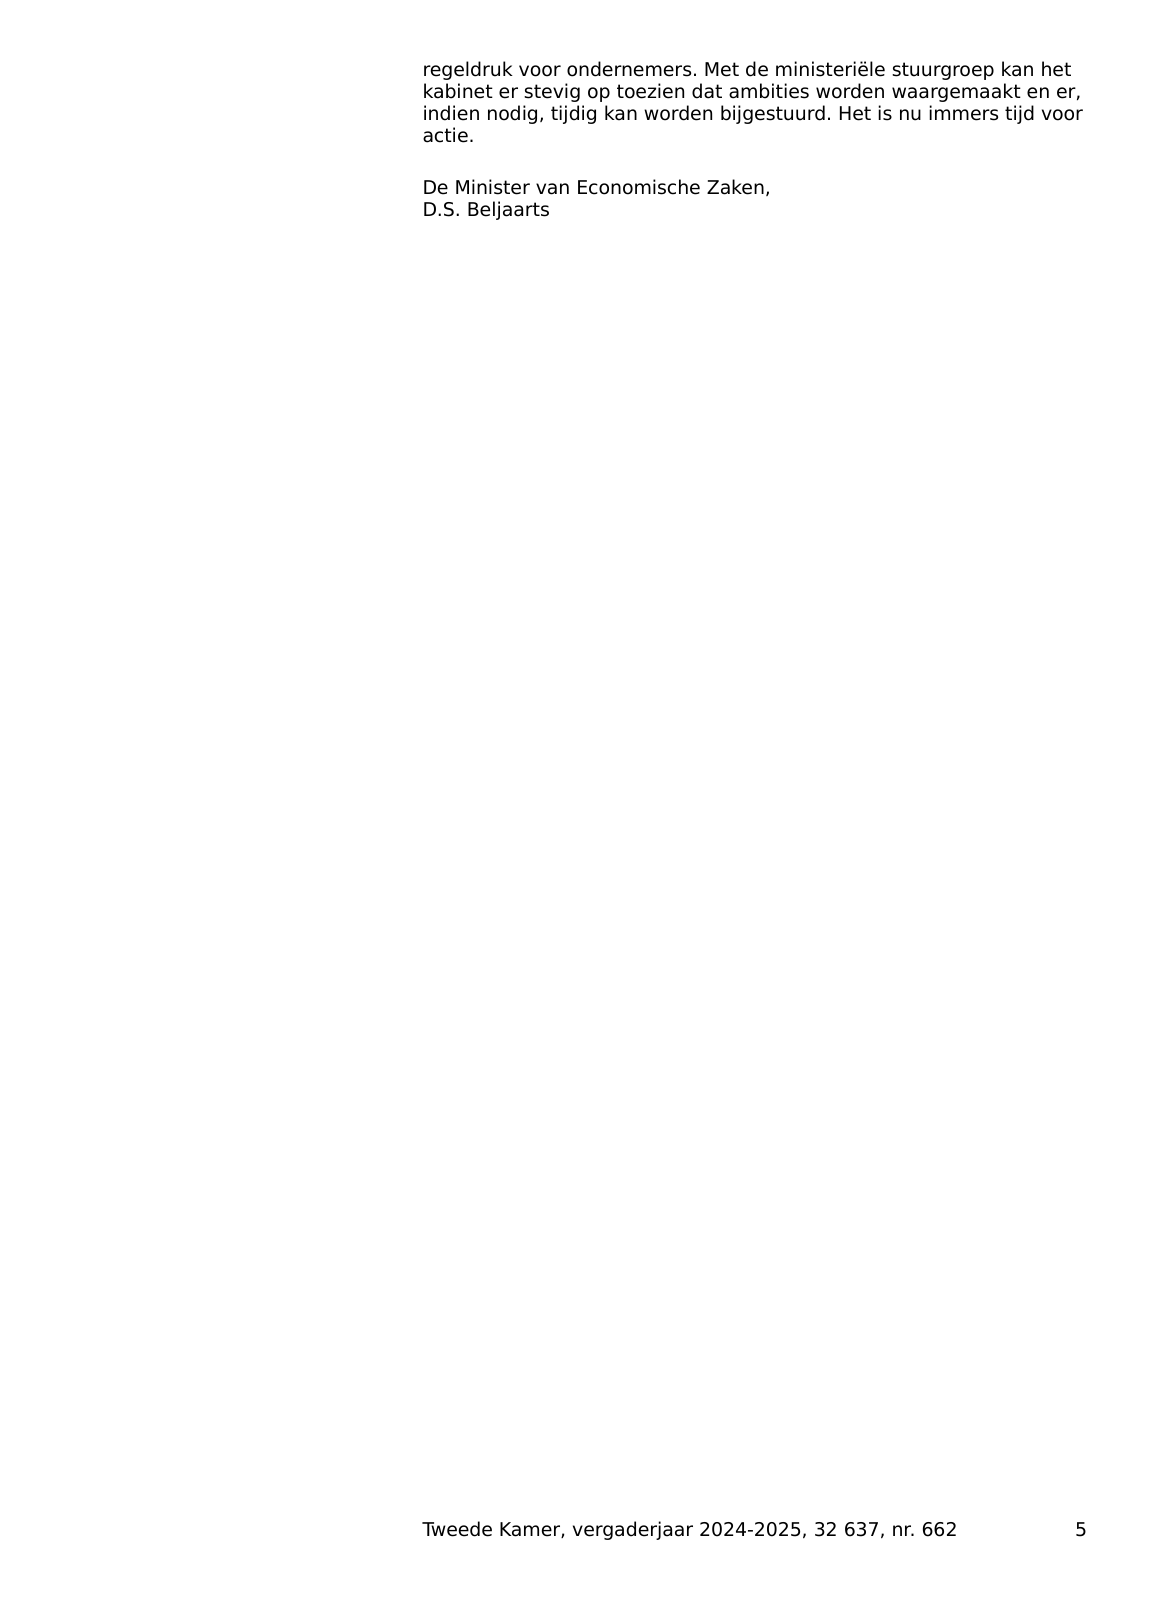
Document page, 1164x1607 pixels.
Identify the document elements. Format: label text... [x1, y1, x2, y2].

text regeldruk voor ondernemers. Met de ministeriële stuurgroep kan het kabinet er stevig op toezien dat ambities worden waargemaakt en er, indien nodig, tijdig kan worden bijgestuurd. Het is nu immers tijd voor actie. [422, 59, 1087, 147]
text De Minister van Economische Zaken, D.S. Beljaarts [422, 177, 1087, 221]
